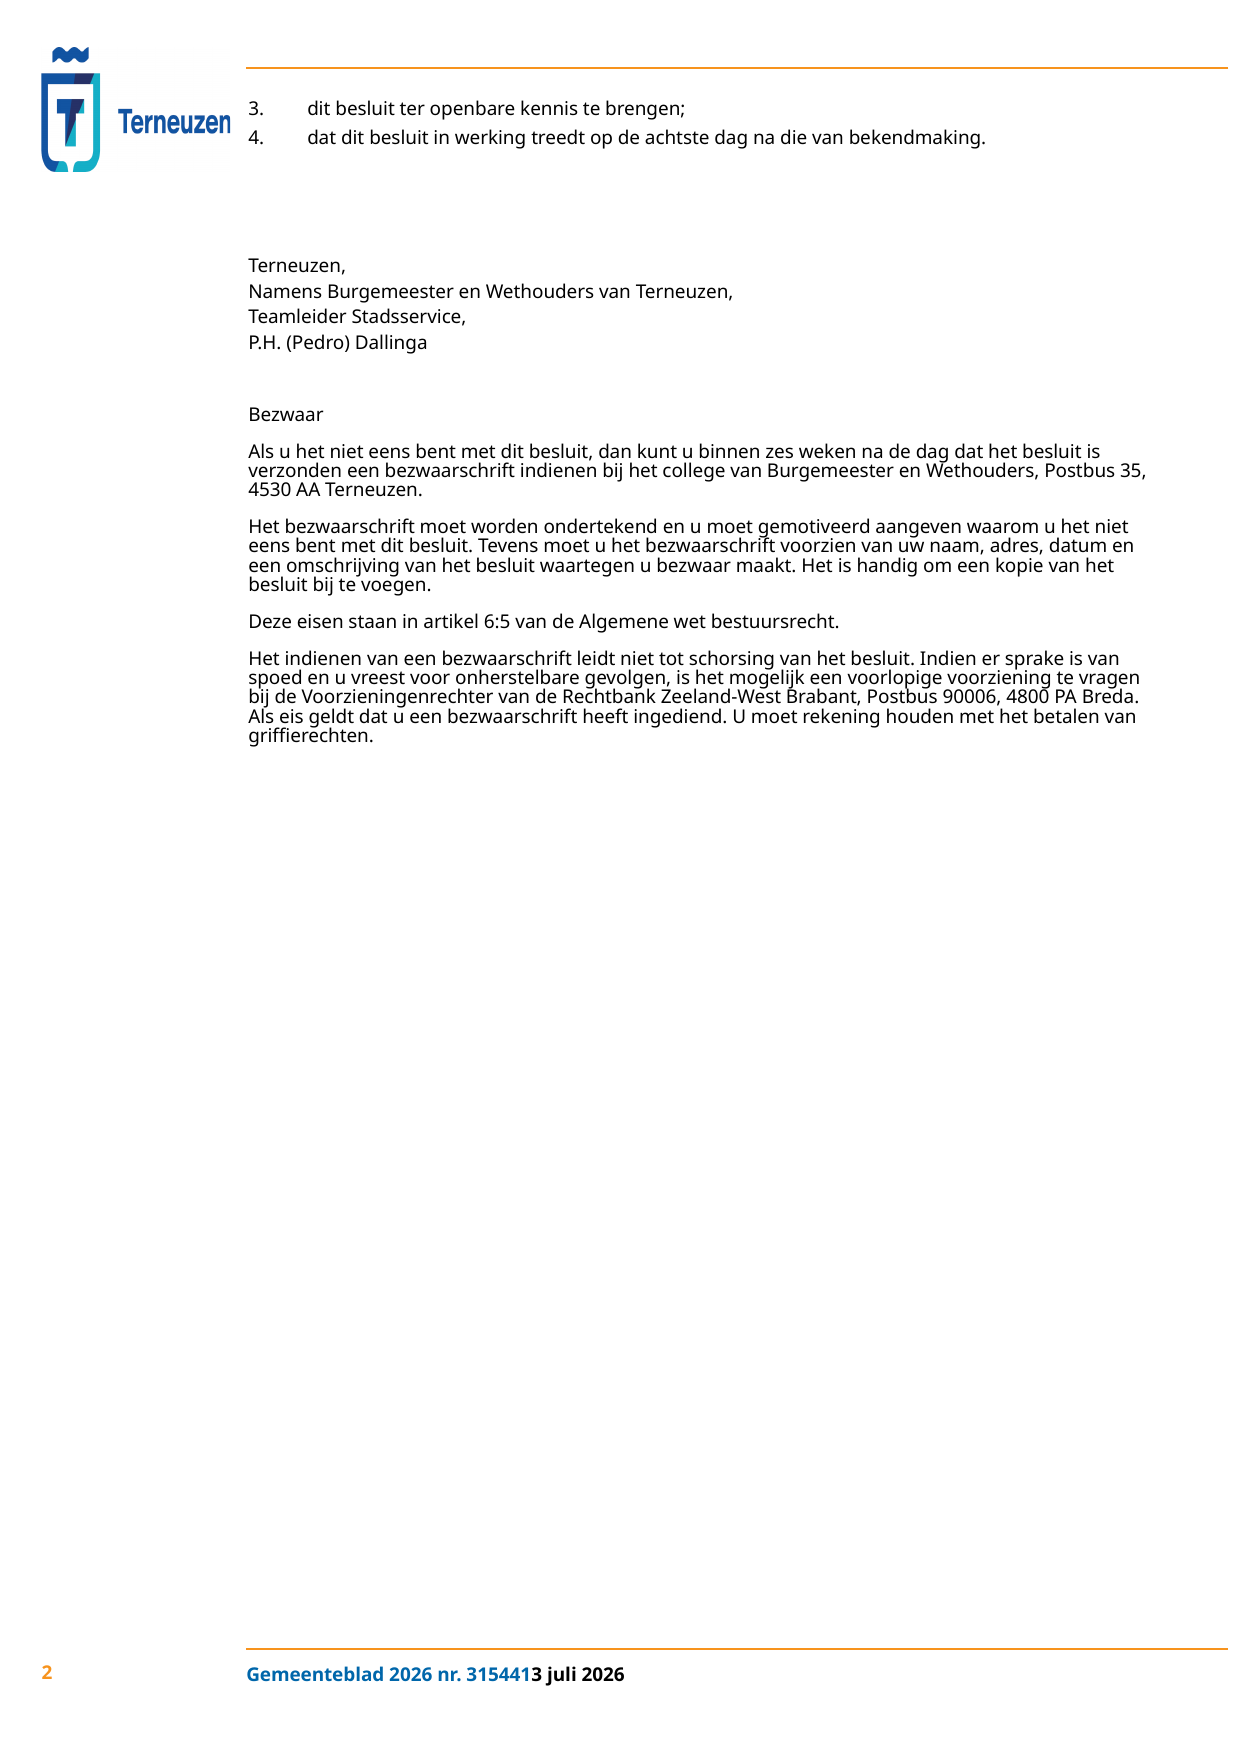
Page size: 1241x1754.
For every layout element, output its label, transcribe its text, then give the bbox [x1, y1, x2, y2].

text Als u het niet eens bent met dit besluit, dan kunt u binnen zes weken na de dag dat het besluit is verzonden een bezwaarschrift indienen bij het college van Burgemeester en Wethouders, Postbus 35, 4530 AA Terneuzen. [248, 443, 1152, 501]
text Het bezwaarschrift moet worden ondertekend en u moet gemotiveerd aangeven waarom u het niet eens bent met dit besluit. Tevens moet u het bezwaarschrift voorzien van uw naam, adres, datum en een omschrijving van het besluit waartegen u bezwaar maakt. Het is handig om een kopie van het besluit bij te voegen. [248, 518, 1152, 595]
text Deze eisen staan in artikel 6:5 van de Algemene wet bestuursrecht. [248, 613, 1152, 632]
text Terneuzen, [248, 252, 1152, 278]
picture [41, 47, 231, 172]
text Teamleider Stadsservice, [248, 304, 1152, 329]
list dit besluit ter openbare kennis te brengen; [248, 95, 1152, 121]
text Het indienen van een bezwaarschrift leidt niet tot schorsing van het besluit. Indien er sprake is van spoed en u vreest voor onherstelbare gevolgen, is het mogelijk een voorlopige voorziening te vragen bij de Voorzieningenrechter van de Rechtbank Zeeland-West Brabant, Postbus 90006, 4800 PA Breda. Als eis geldt dat u een bezwaarschrift heeft ingediend. U moet rekening houden met het betalen van griffierechten. [248, 650, 1152, 746]
text Bezwaar [248, 406, 1152, 425]
text Namens Burgemeester en Wethouders van Terneuzen, [248, 278, 1152, 304]
text P.H. (Pedro) Dallinga [248, 329, 1152, 355]
list dat dit besluit in werking treedt op de achtste dag na die van bekendmaking. [248, 124, 1152, 150]
